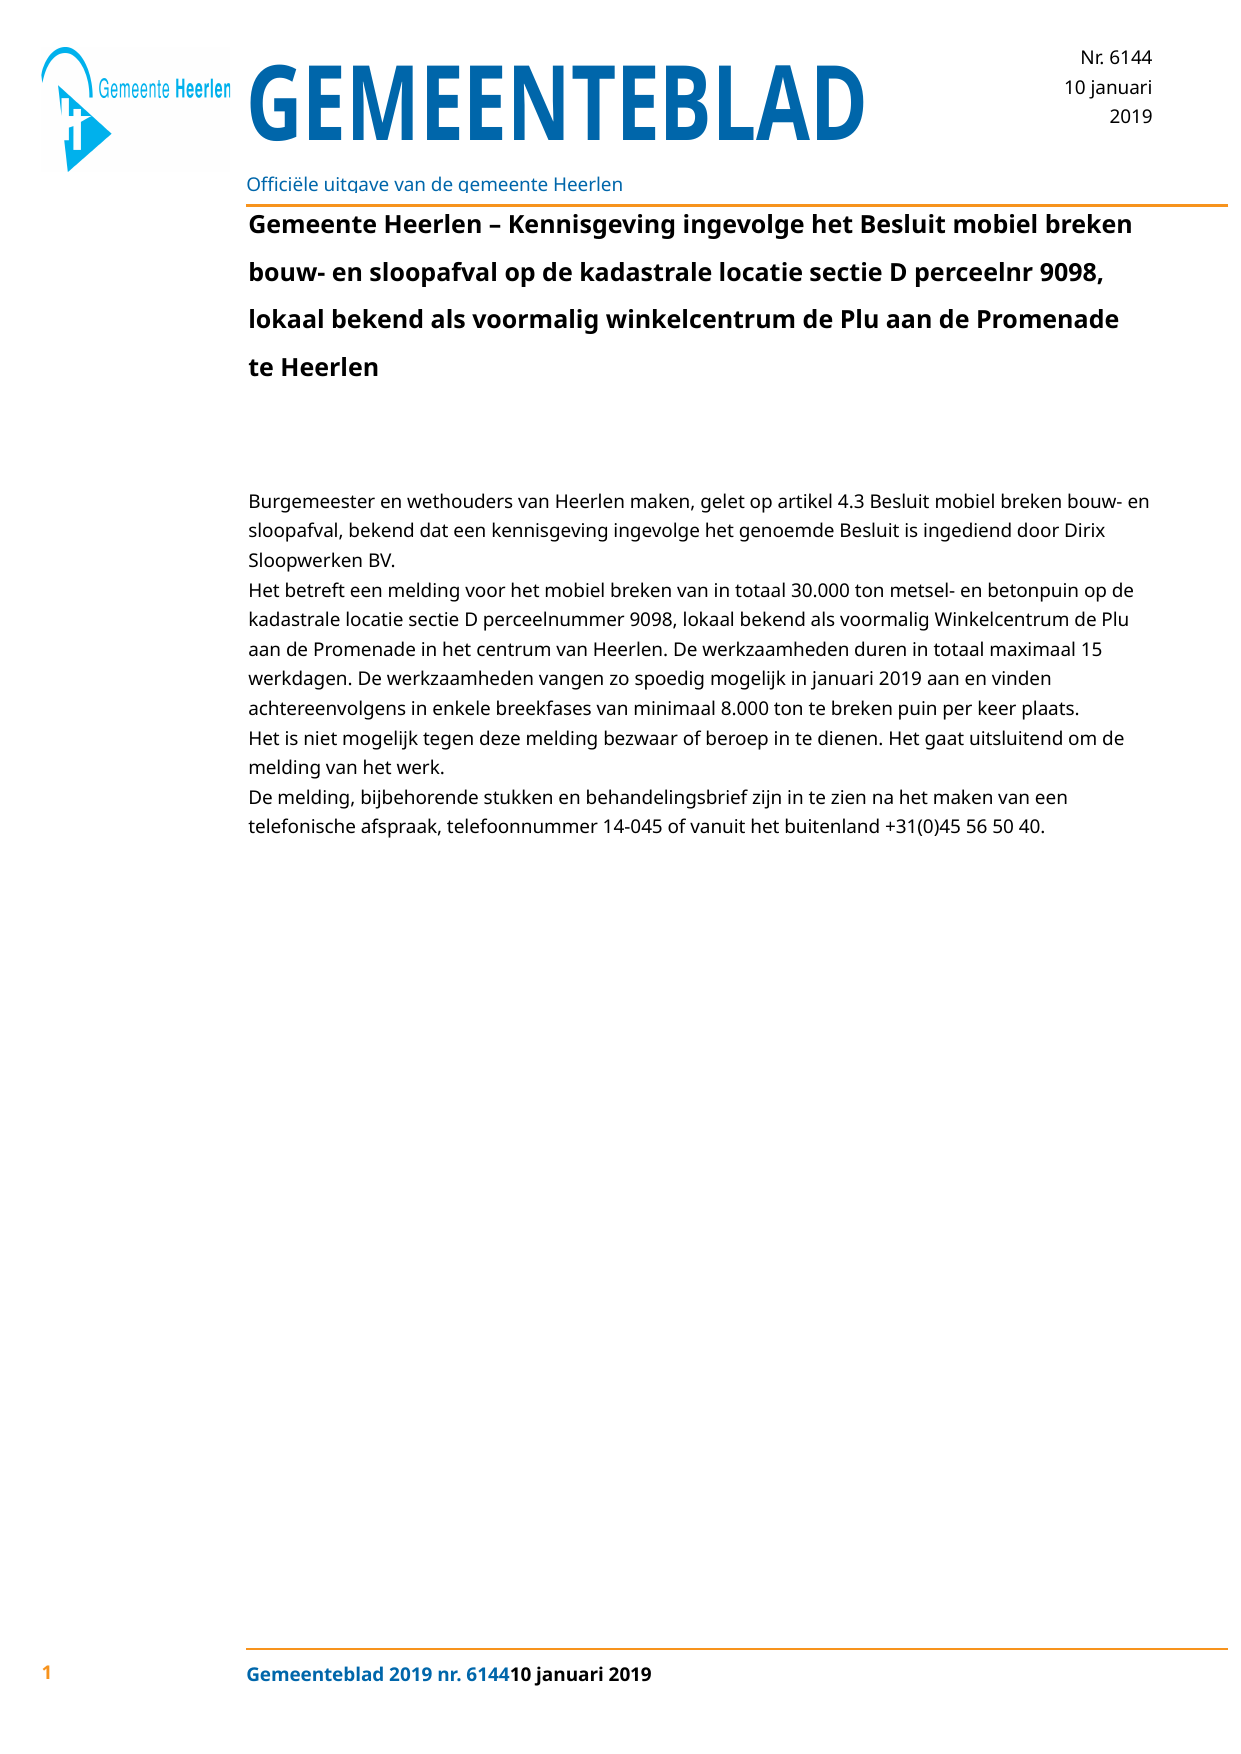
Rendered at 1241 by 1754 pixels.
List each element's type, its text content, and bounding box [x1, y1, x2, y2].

picture [41, 47, 231, 172]
text Het betreft een melding voor het mobiel breken van in totaal 30.000 ton metsel- en betonpuin op de kadastrale locatie sectie D perceelnummer 9098, lokaal bekend als voormalig Winkelcentrum de Plu aan de Promenade in het centrum van Heerlen. De werkzaamheden duren in totaal maximaal 15 werkdagen. De werkzaamheden vangen zo spoedig mogelijk in januari 2019 aan en vinden achtereenvolgens in enkele breekfases van minimaal 8.000 ton te breken puin per keer plaats. [248, 577, 1152, 721]
text Burgemeester en wethouders van Heerlen maken, gelet op artikel 4.3 Besluit mobiel breken bouw- en sloopafval, bekend dat een kennisgeving ingevolge het genoemde Besluit is ingediend door Dirix Sloopwerken BV. [248, 488, 1152, 573]
text De melding, bijbehorende stukken en behandelingsbrief zijn in te zien na het maken van een telefonische afspraak, telefoonnummer 14-045 of vanuit het buitenland +31(0)45 56 50 40. [248, 784, 1152, 839]
text Gemeente Heerlen – Kennisgeving ingevolge het Besluit mobiel breken bouw- en sloopafval op de kadastrale locatie sectie D perceelnr 9098, lokaal bekend als voormalig winkelcentrum de Plu aan de Promenade te Heerlen [248, 207, 1152, 384]
picture [41, 47, 58, 70]
text Het is niet mogelijk tegen deze melding bezwaar of beroep in te dienen. Het gaat uitsluitend om de melding van het werk. [248, 725, 1152, 780]
